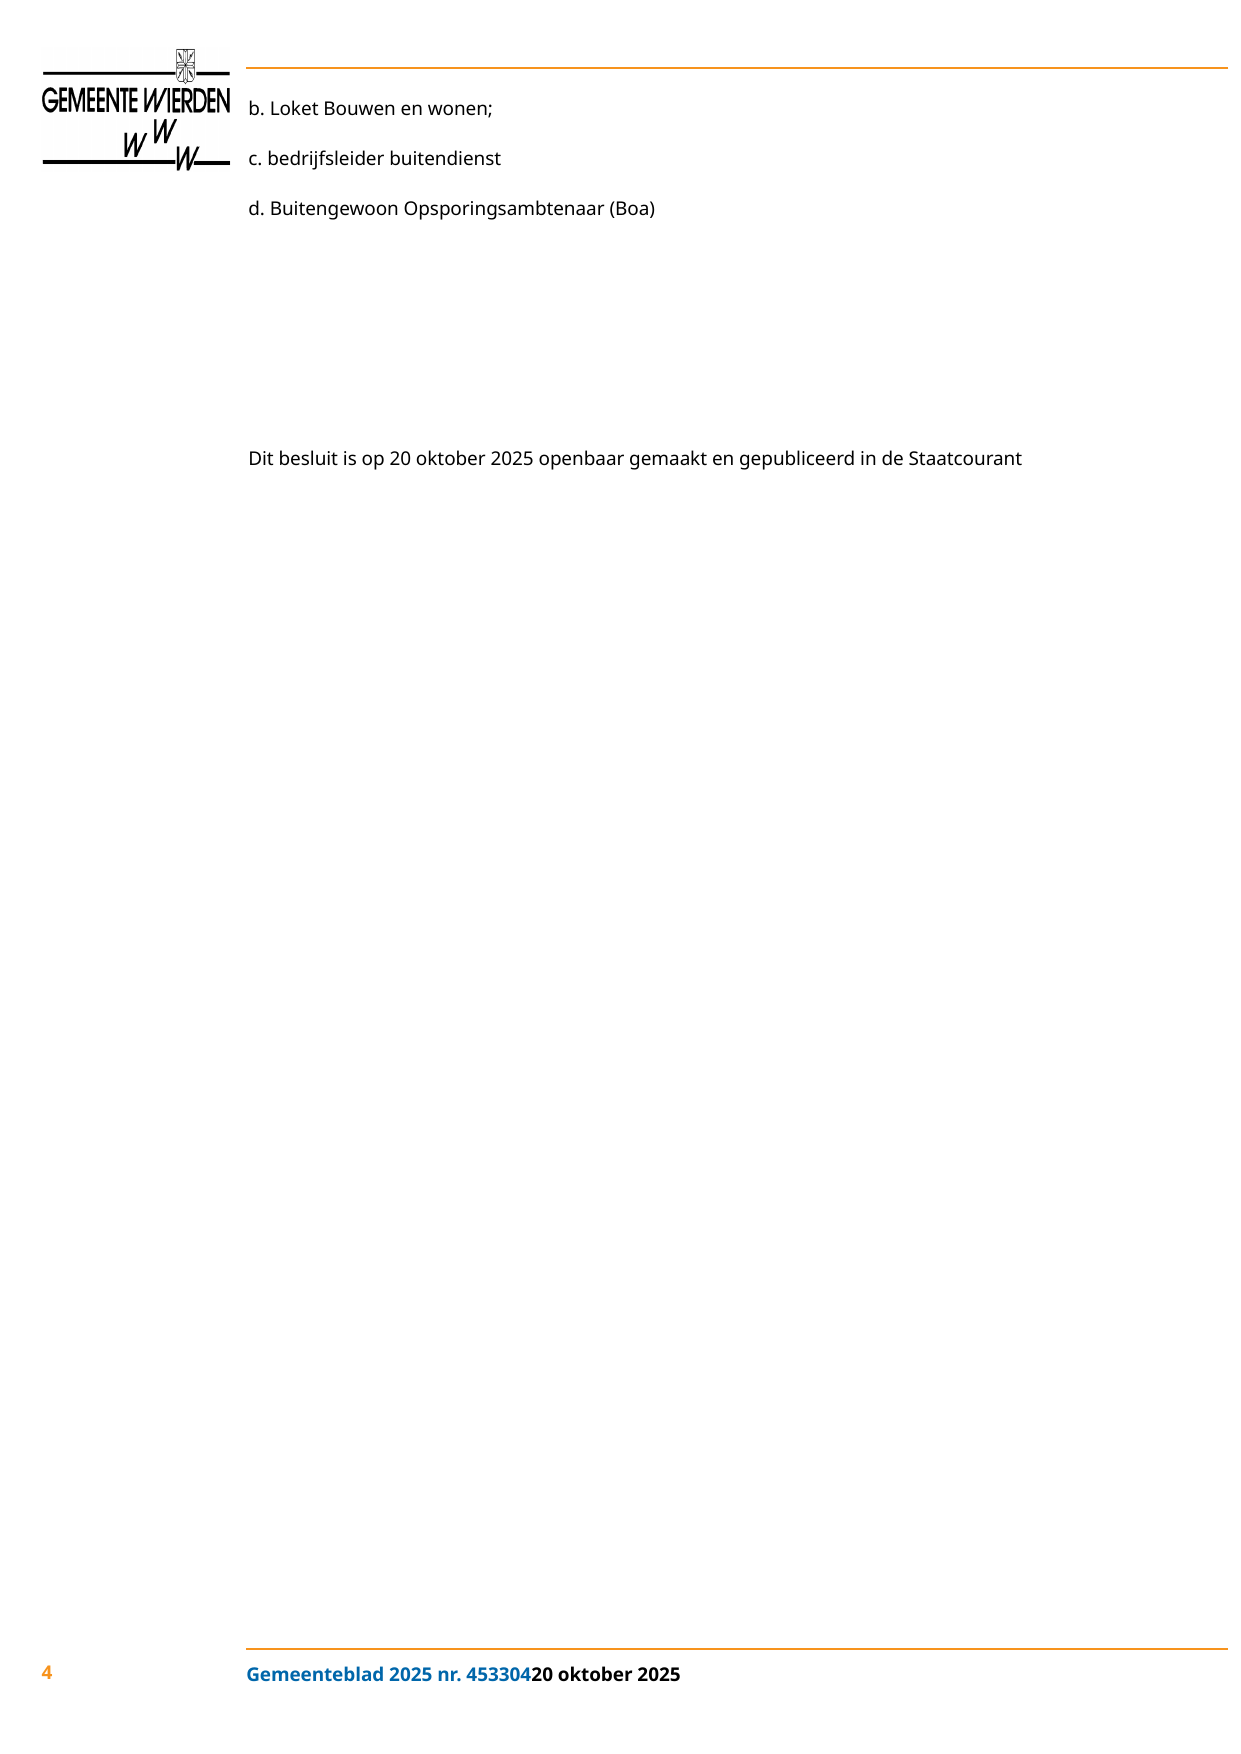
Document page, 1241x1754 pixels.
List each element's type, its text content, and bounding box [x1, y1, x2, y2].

text d. Buitengewoon Opsporingsambtenaar (Boa) [248, 196, 1152, 221]
text b. Loket Bouwen en wonen; [248, 95, 1152, 121]
text Dit besluit is op 20 oktober 2025 openbaar gemaakt en gepubliceerd in de Staatcourant [248, 445, 1152, 471]
picture [41, 47, 231, 172]
text c. bedrijfsleider buitendienst [248, 145, 1152, 171]
